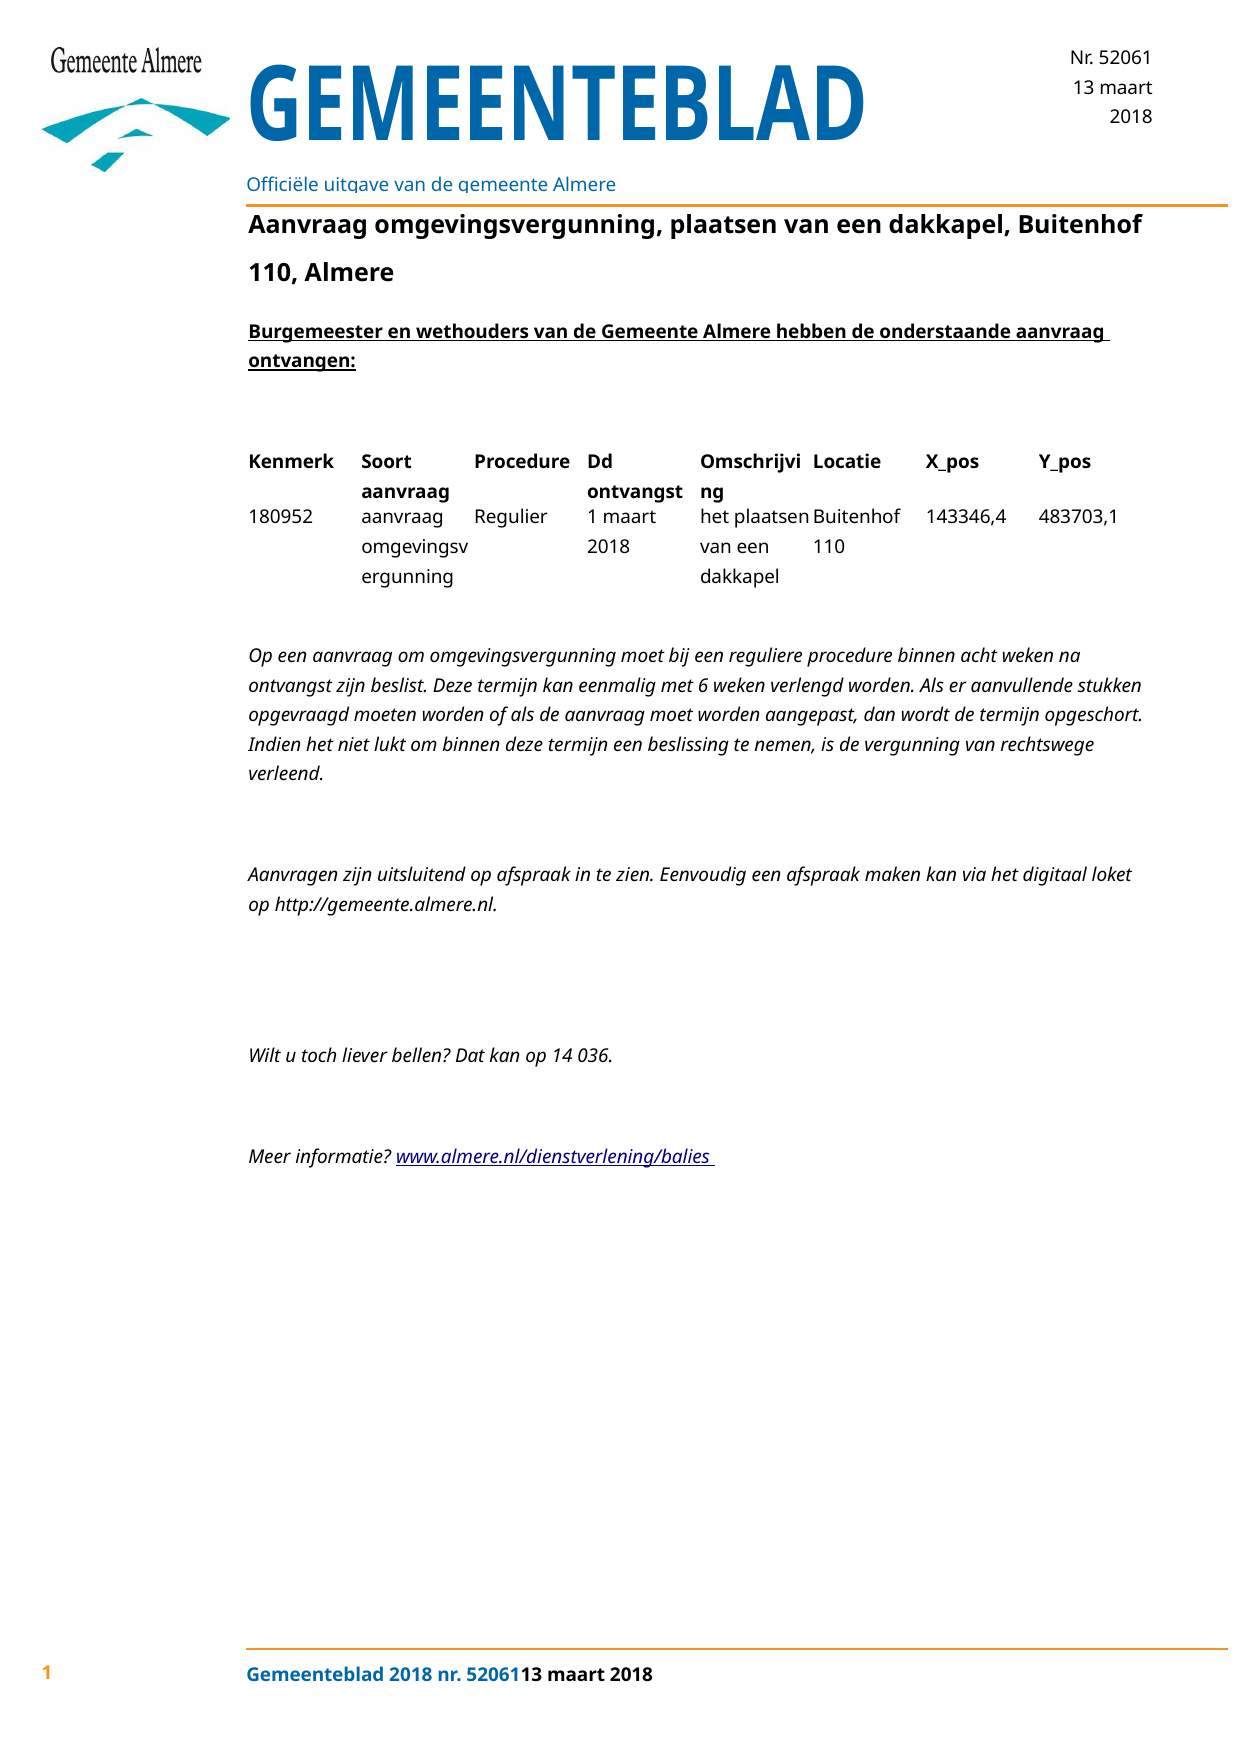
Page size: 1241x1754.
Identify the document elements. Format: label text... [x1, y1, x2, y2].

table_header Dd ontvangst [587, 449, 700, 504]
text Wilt u toch liever bellen? Dat kan op 14 036. [248, 1042, 1152, 1068]
table_cell het plaatsen van een dakkapel [700, 504, 813, 589]
text Op een aanvraag om omgevingsvergunning moet bij een reguliere procedure binnen acht weken na ontvangst zijn beslist. Deze termijn kan eenmalig met 6 weken verlengd worden. Als er aanvullende stukken opgevraagd moeten worden of als de aanvraag moet worden aangepast, dan wordt de termijn opgeschort. Indien het niet lukt om binnen deze termijn een beslissing te nemen, is de vergunning van rechtswege verleend. [248, 642, 1152, 786]
table_header Y_pos [1039, 449, 1152, 504]
table_cell 1 maart 2018 [587, 504, 700, 589]
table_header Soort aanvraag [361, 449, 474, 504]
table_cell Buitenhof 110 [813, 504, 926, 589]
table_header Procedure [474, 449, 587, 504]
table_cell aanvraag omgevingsvergunning [361, 504, 474, 589]
table_header Kenmerk [248, 449, 361, 504]
table_cell 143346,4 [926, 504, 1038, 589]
text Aanvragen zijn uitsluitend op afspraak in te zien. Eenvoudig een afspraak maken kan via het digitaal loket op http://gemeente.almere.nl. [248, 861, 1152, 917]
table_cell Regulier [474, 504, 587, 589]
text Burgemeester en wethouders van de Gemeente Almere hebben de onderstaande aanvraag ontvangen: [248, 318, 1152, 373]
table_header X_pos [926, 449, 1038, 504]
text Aanvraag omgevingsvergunning, plaatsen van een dakkapel, Buitenhof 110, Almere [248, 207, 1152, 288]
table_cell 180952 [248, 504, 361, 589]
picture [41, 47, 231, 172]
table_header Omschrijving [700, 449, 813, 504]
text Meer informatie? www.almere.nl/dienstverlening/balies [248, 1143, 1152, 1169]
table_cell 483703,1 [1039, 504, 1152, 589]
table_header Locatie [813, 449, 926, 504]
